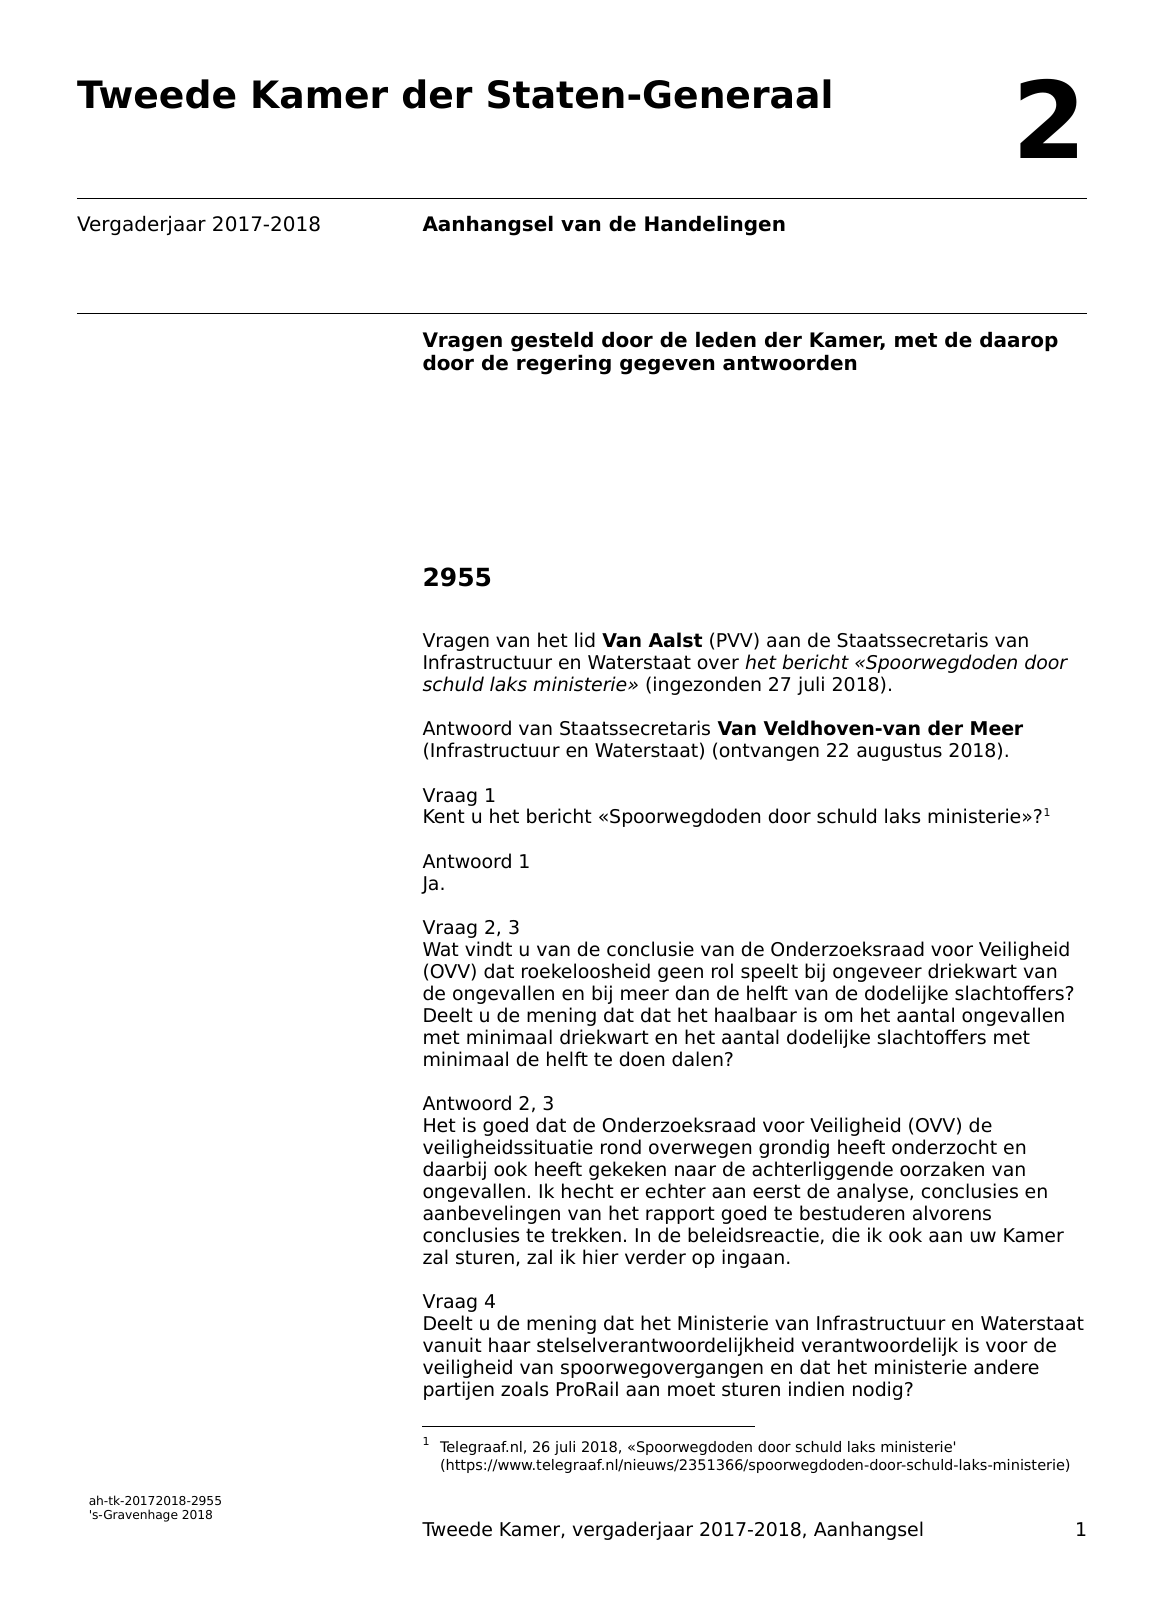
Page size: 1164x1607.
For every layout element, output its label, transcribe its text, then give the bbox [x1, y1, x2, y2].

text Antwoord 2, 3 [422, 1093, 1087, 1115]
text Vraag 1 [422, 784, 1087, 806]
text Telegraaf.nl, 26 juli 2018, «Spoorwegdoden door schuld laks ministerie' (https://www.telegraaf.nl/nieuws/2351366/spoorwegdoden-door-schuld-laks-ministerie) [422, 1435, 1087, 1474]
text Antwoord 1 [422, 851, 1087, 873]
table_header 2 [886, 59, 1087, 198]
text Antwoord van Staatssecretaris Van Veldhoven-van der Meer (Infrastructuur en Waterstaat) (ontvangen 22 augustus 2018). [422, 718, 1087, 762]
text Het is goed dat de Onderzoeksraad voor Veiligheid (OVV) de veiligheidssituatie rond overwegen grondig heeft onderzocht en daarbij ook heeft gekeken naar de achterliggende oorzaken van ongevallen. Ik hecht er echter aan eerst de analyse, conclusies en aanbevelingen van het rapport goed te bestuderen alvorens conclusies te trekken. In de beleidsreactie, die ik ook aan uw Kamer zal sturen, zal ik hier verder op ingaan. [422, 1115, 1087, 1269]
text Ja. [422, 873, 1087, 894]
text Deelt u de mening dat dat het haalbaar is om het aantal ongevallen met minimaal driekwart en het aantal dodelijke slachtoffers met minimaal de helft te doen dalen? [422, 1005, 1087, 1071]
text Deelt u de mening dat het Ministerie van Infrastructuur en Waterstaat vanuit haar stelselverantwoordelijkheid verantwoordelijk is voor de veiligheid van spoorwegovergangen en dat het ministerie andere partijen zoals ProRail aan moet sturen indien nodig? [422, 1313, 1087, 1401]
table_cell Vragen gesteld door de leden der Kamer, met de daarop door de regering gegeven antwoorden [422, 314, 1087, 375]
text Kent u het bericht «Spoorwegdoden door schuld laks ministerie»? [422, 806, 1087, 828]
table_cell Aanhangsel van de Handelingen [422, 199, 1087, 313]
text 's-Gravenhage 2018 [88, 1508, 323, 1522]
text Vragen van het lid Van Aalst (PVV) aan de Staatssecretaris van Infrastructuur en Waterstaat over het bericht «Spoorwegdoden door schuld laks ministerie» (ingezonden 27 juli 2018). [422, 630, 1087, 696]
text Vraag 4 [422, 1291, 1087, 1313]
text 2955 [422, 563, 1087, 592]
text ah-tk-20172018-2955 [88, 1494, 323, 1508]
table_header Tweede Kamer der Staten-Generaal [77, 59, 886, 198]
text Vraag 2, 3 [422, 917, 1087, 939]
table_cell [77, 314, 422, 375]
text Wat vindt u van de conclusie van de Onderzoeksraad voor Veiligheid (OVV) dat roekeloosheid geen rol speelt bij ongeveer driekwart van de ongevallen en bij meer dan de helft van de dodelijke slachtoffers? [422, 939, 1087, 1005]
table_cell Vergaderjaar 2017-2018 [77, 199, 422, 313]
